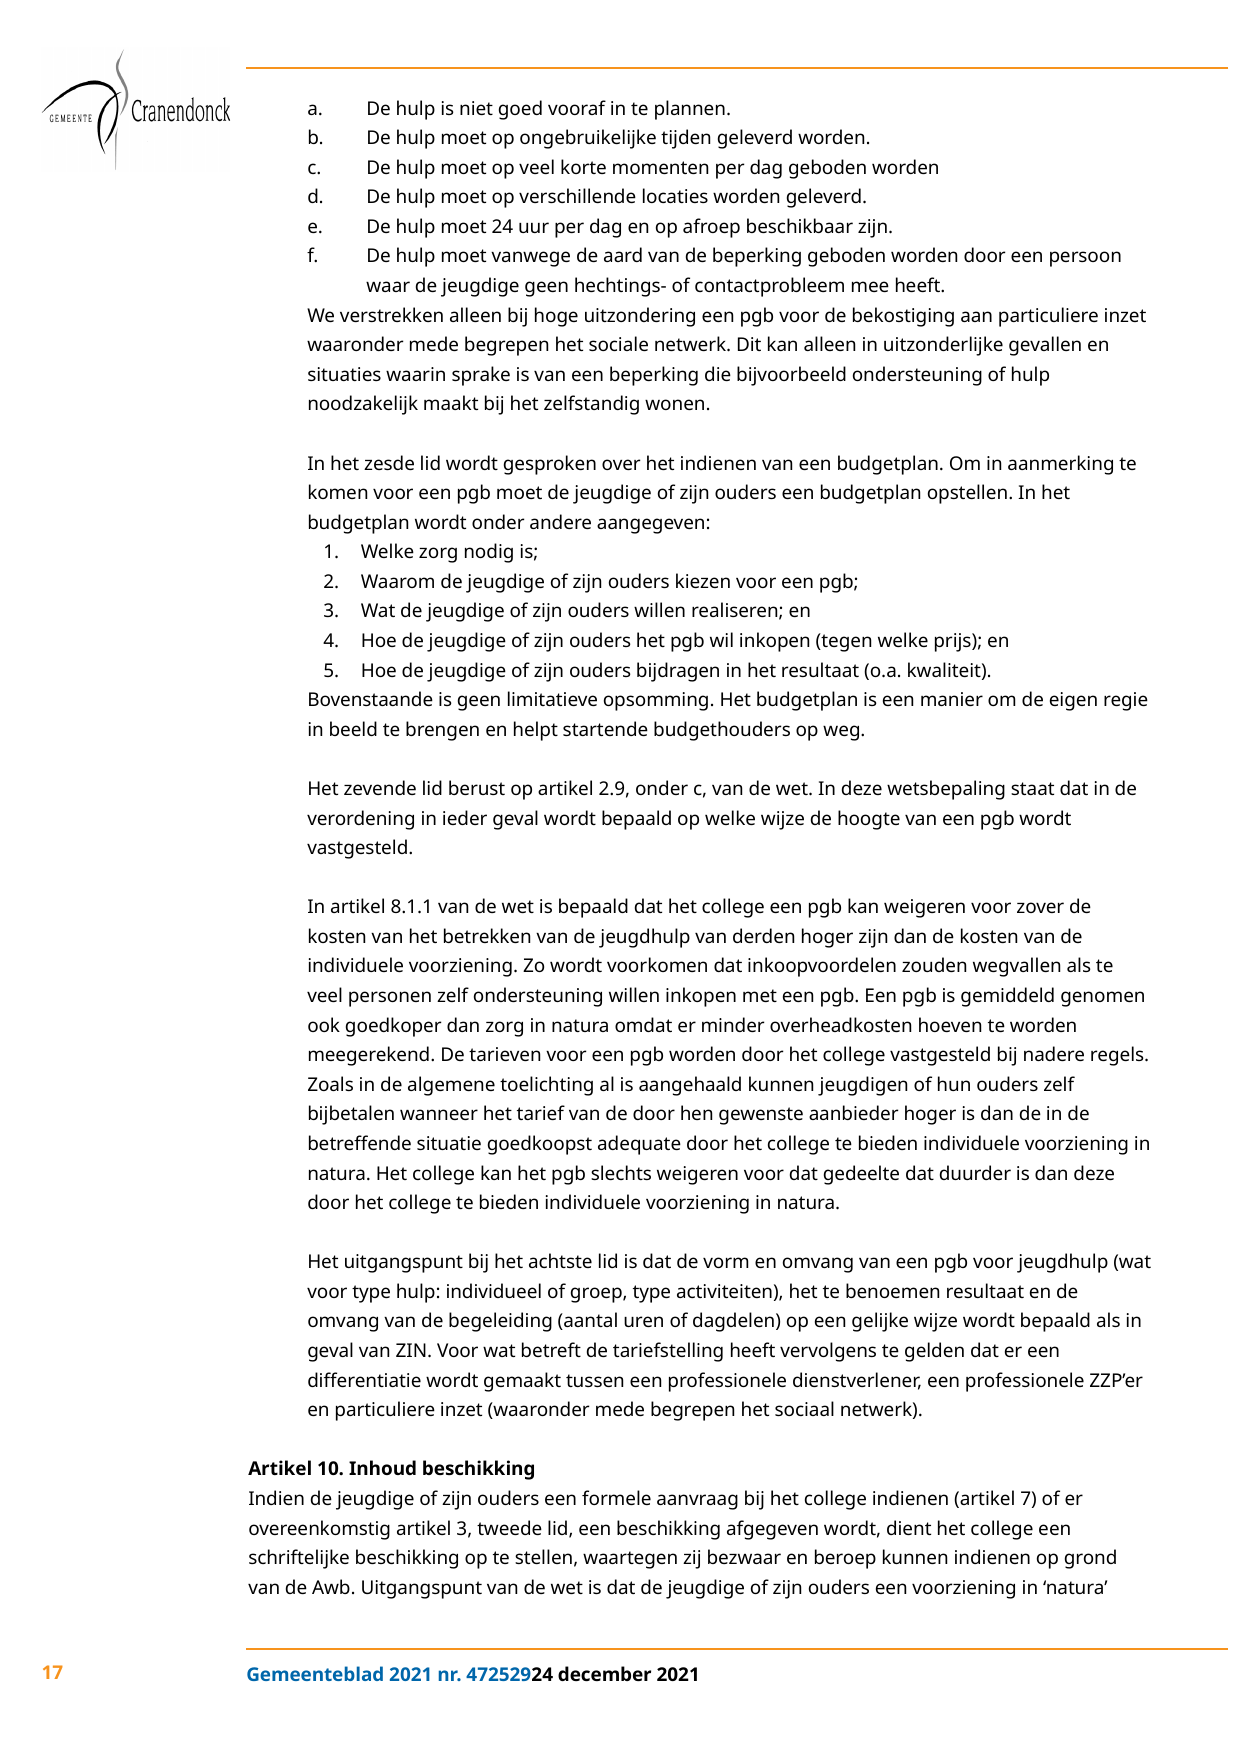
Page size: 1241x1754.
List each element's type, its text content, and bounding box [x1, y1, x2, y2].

list De hulp moet 24 uur per dag en op afroep beschikbaar zijn. [307, 213, 1152, 239]
list Waarom de jeugdige of zijn ouders kiezen voor een pgb; [323, 568, 1152, 594]
list In het zesde lid wordt gesproken over het indienen van een budgetplan. Om in aanmerking te komen voor een pgb moet de jeugdige of zijn ouders een budgetplan opstellen. In het budgetplan wordt onder andere aangegeven: [248, 450, 1152, 535]
list We verstrekken alleen bij hoge uitzondering een pgb voor de bekostiging aan particuliere inzet waaronder mede begrepen het sociale netwerk. Dit kan alleen in uitzonderlijke gevallen en situaties waarin sprake is van een beperking die bijvoorbeeld ondersteuning of hulp noodzakelijk maakt bij het zelfstandig wonen. [248, 302, 1152, 416]
list Bovenstaande is geen limitatieve opsomming. Het budgetplan is een manier om de eigen regie in beeld te brengen en helpt startende budgethouders op weg. [248, 686, 1152, 742]
picture [41, 47, 231, 172]
list Wat de jeugdige of zijn ouders willen realiseren; en [323, 598, 1152, 623]
list De hulp is niet goed vooraf in te plannen. [307, 95, 1152, 121]
list Hoe de jeugdige of zijn ouders bijdragen in het resultaat (o.a. kwaliteit). [323, 657, 1152, 683]
list In artikel 8.1.1 van de wet is bepaald dat het college een pgb kan weigeren voor zover de kosten van het betrekken van de jeugdhulp van derden hoger zijn dan de kosten van de individuele voorziening. Zo wordt voorkomen dat inkoopvoordelen zouden wegvallen als te veel personen zelf ondersteuning willen inkopen met een pgb. Een pgb is gemiddeld genomen ook goedkoper dan zorg in natura omdat er minder overheadkosten hoeven te worden meegerekend. De tarieven voor een pgb worden door het college vastgesteld bij nadere regels. Zoals in de algemene toelichting al is aangehaald kunnen jeugdigen of hun ouders zelf bijbetalen wanneer het tarief van de door hen gewenste aanbieder hoger is dan de in de betreffende situatie goedkoopst adequate door het college te bieden individuele voorziening in natura. Het college kan het pgb slechts weigeren voor dat gedeelte dat duurder is dan deze door het college te bieden individuele voorziening in natura. [248, 893, 1152, 1215]
list Het zevende lid berust op artikel 2.9, onder c, van de wet. In deze wetsbepaling staat dat in de verordening in ieder geval wordt bepaald op welke wijze de hoogte van een pgb wordt vastgesteld. [248, 775, 1152, 860]
list De hulp moet op veel korte momenten per dag geboden worden [307, 154, 1152, 180]
list De hulp moet op verschillende locaties worden geleverd. [307, 183, 1152, 209]
text Artikel 10. Inhoud beschikking [248, 1456, 1152, 1481]
list Hoe de jeugdige of zijn ouders het pgb wil inkopen (tegen welke prijs); en [323, 627, 1152, 653]
list De hulp moet op ongebruikelijke tijden geleverd worden. [307, 124, 1152, 150]
list Welke zorg nodig is; [323, 538, 1152, 564]
text Indien de jeugdige of zijn ouders een formele aanvraag bij het college indienen (artikel 7) of er overeenkomstig artikel 3, tweede lid, een beschikking afgegeven wordt, dient het college een schriftelijke beschikking op te stellen, waartegen zij bezwaar en beroep kunnen indienen op grond van de Awb. Uitgangspunt van de wet is dat de jeugdige of zijn ouders een voorziening in ‘natura’ [248, 1485, 1152, 1600]
list De hulp moet vanwege de aard van de beperking geboden worden door een persoon waar de jeugdige geen hechtings- of contactprobleem mee heeft. [307, 243, 1152, 298]
list Het uitgangspunt bij het achtste lid is dat de vorm en omvang van een pgb voor jeugdhulp (wat voor type hulp: individueel of groep, type activiteiten), het te benoemen resultaat en de omvang van de begeleiding (aantal uren of dagdelen) op een gelijke wijze wordt bepaald als in geval van ZIN. Voor wat betreft de tariefstelling heeft vervolgens te gelden dat er een differentiatie wordt gemaakt tussen een professionele dienstverlener, een professionele ZZP’er en particuliere inzet (waaronder mede begrepen het sociaal netwerk). [248, 1248, 1152, 1422]
